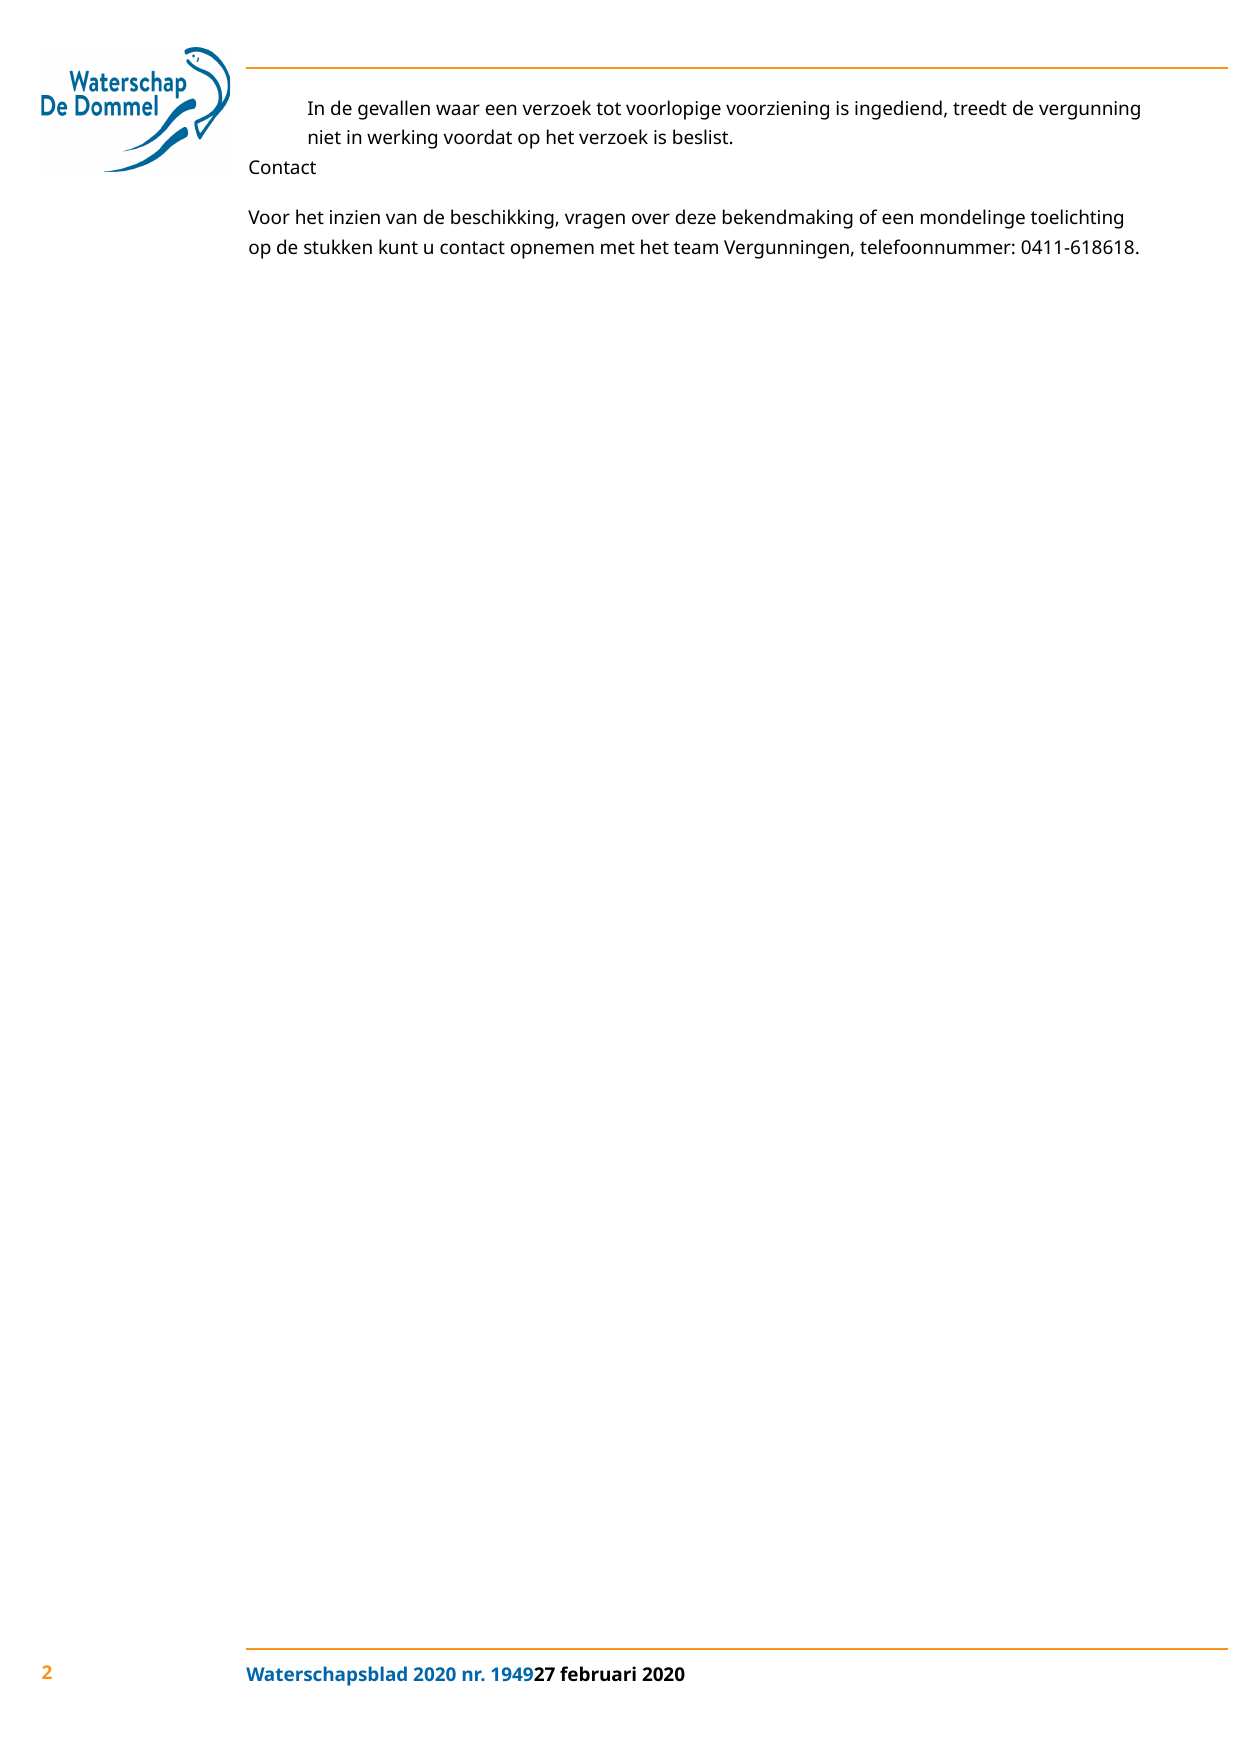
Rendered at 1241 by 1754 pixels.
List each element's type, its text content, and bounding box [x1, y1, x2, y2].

picture [45, 99, 51, 111]
list In de gevallen waar een verzoek tot voorlopige voorziening is ingediend, treedt de vergunning niet in werking voordat op het verzoek is beslist. [248, 95, 1152, 150]
picture [198, 118, 210, 131]
picture [204, 47, 231, 76]
text Voor het inzien van de beschikking, vragen over deze bekendmaking of een mondelinge toelichting op de stukken kunt u contact opnemen met het team Vergunningen, telefoonnummer: 0411-618618. [248, 204, 1152, 260]
text Contact [248, 154, 1152, 180]
picture [41, 47, 231, 172]
